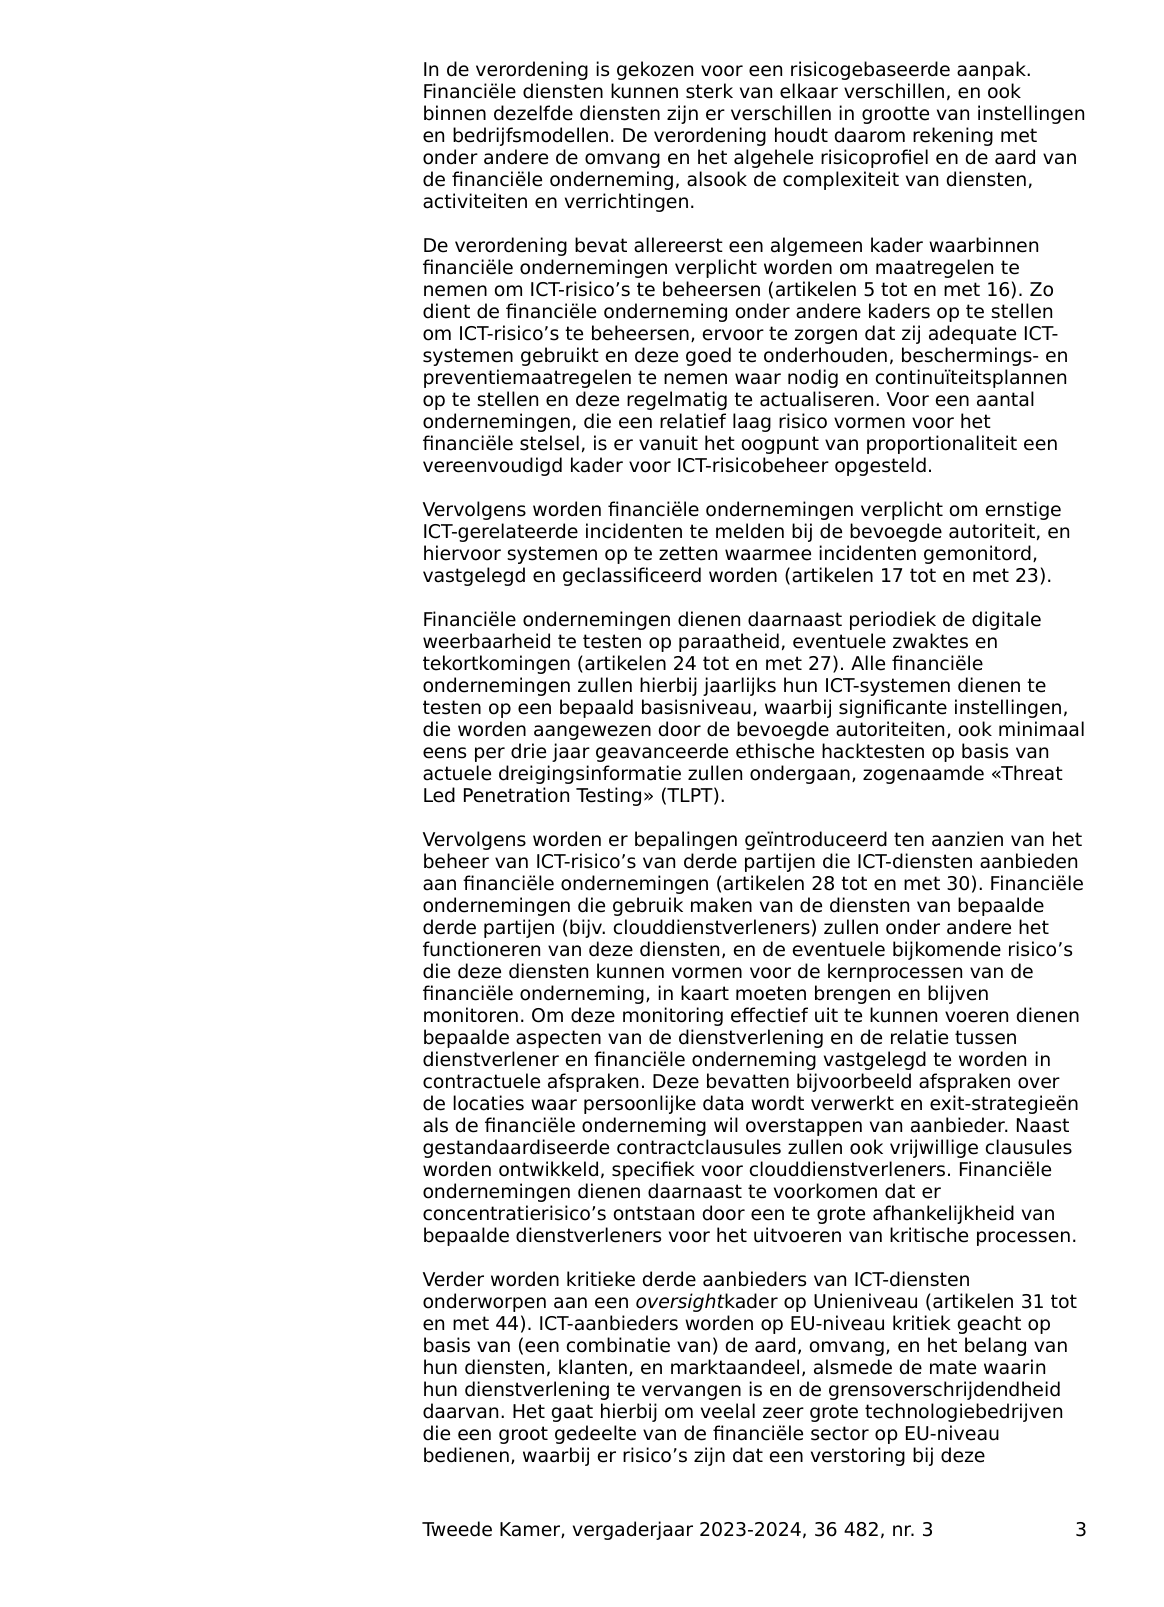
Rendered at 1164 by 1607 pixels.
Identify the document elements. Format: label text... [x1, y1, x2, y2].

text Vervolgens worden er bepalingen geïntroduceerd ten aanzien van het beheer van ICT-risico’s van derde partijen die ICT-diensten aanbieden aan financiële ondernemingen (artikelen 28 tot en met 30). Financiële ondernemingen die gebruik maken van de diensten van bepaalde derde partijen (bijv. clouddienstverleners) zullen onder andere het functioneren van deze diensten, en de eventuele bijkomende risico’s die deze diensten kunnen vormen voor de kernprocessen van de financiële onderneming, in kaart moeten brengen en blijven monitoren. Om deze monitoring effectief uit te kunnen voeren dienen bepaalde aspecten van de dienstverlening en de relatie tussen dienstverlener en financiële onderneming vastgelegd te worden in contractuele afspraken. Deze bevatten bijvoorbeeld afspraken over de locaties waar persoonlijke data wordt verwerkt en exit-strategieën als de financiële onderneming wil overstappen van aanbieder. Naast gestandaardiseerde contractclausules zullen ook vrijwillige clausules worden ontwikkeld, specifiek voor clouddienstverleners. Financiële ondernemingen dienen daarnaast te voorkomen dat er concentratierisico’s ontstaan door een te grote afhankelijkheid van bepaalde dienstverleners voor het uitvoeren van kritische processen. [422, 829, 1087, 1247]
text Verder worden kritieke derde aanbieders van ICT-diensten onderworpen aan een oversightkader op Unieniveau (artikelen 31 tot en met 44). ICT-aanbieders worden op EU-niveau kritiek geacht op basis van (een combinatie van) de aard, omvang, en het belang van hun diensten, klanten, en marktaandeel, alsmede de mate waarin hun dienstverlening te vervangen is en de grensoverschrijdendheid daarvan. Het gaat hierbij om veelal zeer grote technologiebedrijven die een groot gedeelte van de financiële sector op EU-niveau bedienen, waarbij er risico’s zijn dat een verstoring bij deze [422, 1269, 1087, 1467]
text Financiële ondernemingen dienen daarnaast periodiek de digitale weerbaarheid te testen op paraatheid, eventuele zwaktes en tekortkomingen (artikelen 24 tot en met 27). Alle financiële ondernemingen zullen hierbij jaarlijks hun ICT-systemen dienen te testen op een bepaald basisniveau, waarbij significante instellingen, die worden aangewezen door de bevoegde autoriteiten, ook minimaal eens per drie jaar geavanceerde ethische hacktesten op basis van actuele dreigingsinformatie zullen ondergaan, zogenaamde «Threat Led Penetration Testing» (TLPT). [422, 609, 1087, 807]
text De verordening bevat allereerst een algemeen kader waarbinnen financiële ondernemingen verplicht worden om maatregelen te nemen om ICT-risico’s te beheersen (artikelen 5 tot en met 16). Zo dient de financiële onderneming onder andere kaders op te stellen om ICT-risico’s te beheersen, ervoor te zorgen dat zij adequate ICT-systemen gebruikt en deze goed te onderhouden, beschermings- en preventiemaatregelen te nemen waar nodig en continuïteitsplannen op te stellen en deze regelmatig te actualiseren. Voor een aantal ondernemingen, die een relatief laag risico vormen voor het financiële stelsel, is er vanuit het oogpunt van proportionaliteit een vereenvoudigd kader voor ICT-risicobeheer opgesteld. [422, 235, 1087, 477]
text Vervolgens worden financiële ondernemingen verplicht om ernstige ICT-gerelateerde incidenten te melden bij de bevoegde autoriteit, en hiervoor systemen op te zetten waarmee incidenten gemonitord, vastgelegd en geclassificeerd worden (artikelen 17 tot en met 23). [422, 499, 1087, 587]
text In de verordening is gekozen voor een risicogebaseerde aanpak. Financiële diensten kunnen sterk van elkaar verschillen, en ook binnen dezelfde diensten zijn er verschillen in grootte van instellingen en bedrijfsmodellen. De verordening houdt daarom rekening met onder andere de omvang en het algehele risicoprofiel en de aard van de financiële onderneming, alsook de complexiteit van diensten, activiteiten en verrichtingen. [422, 59, 1087, 213]
